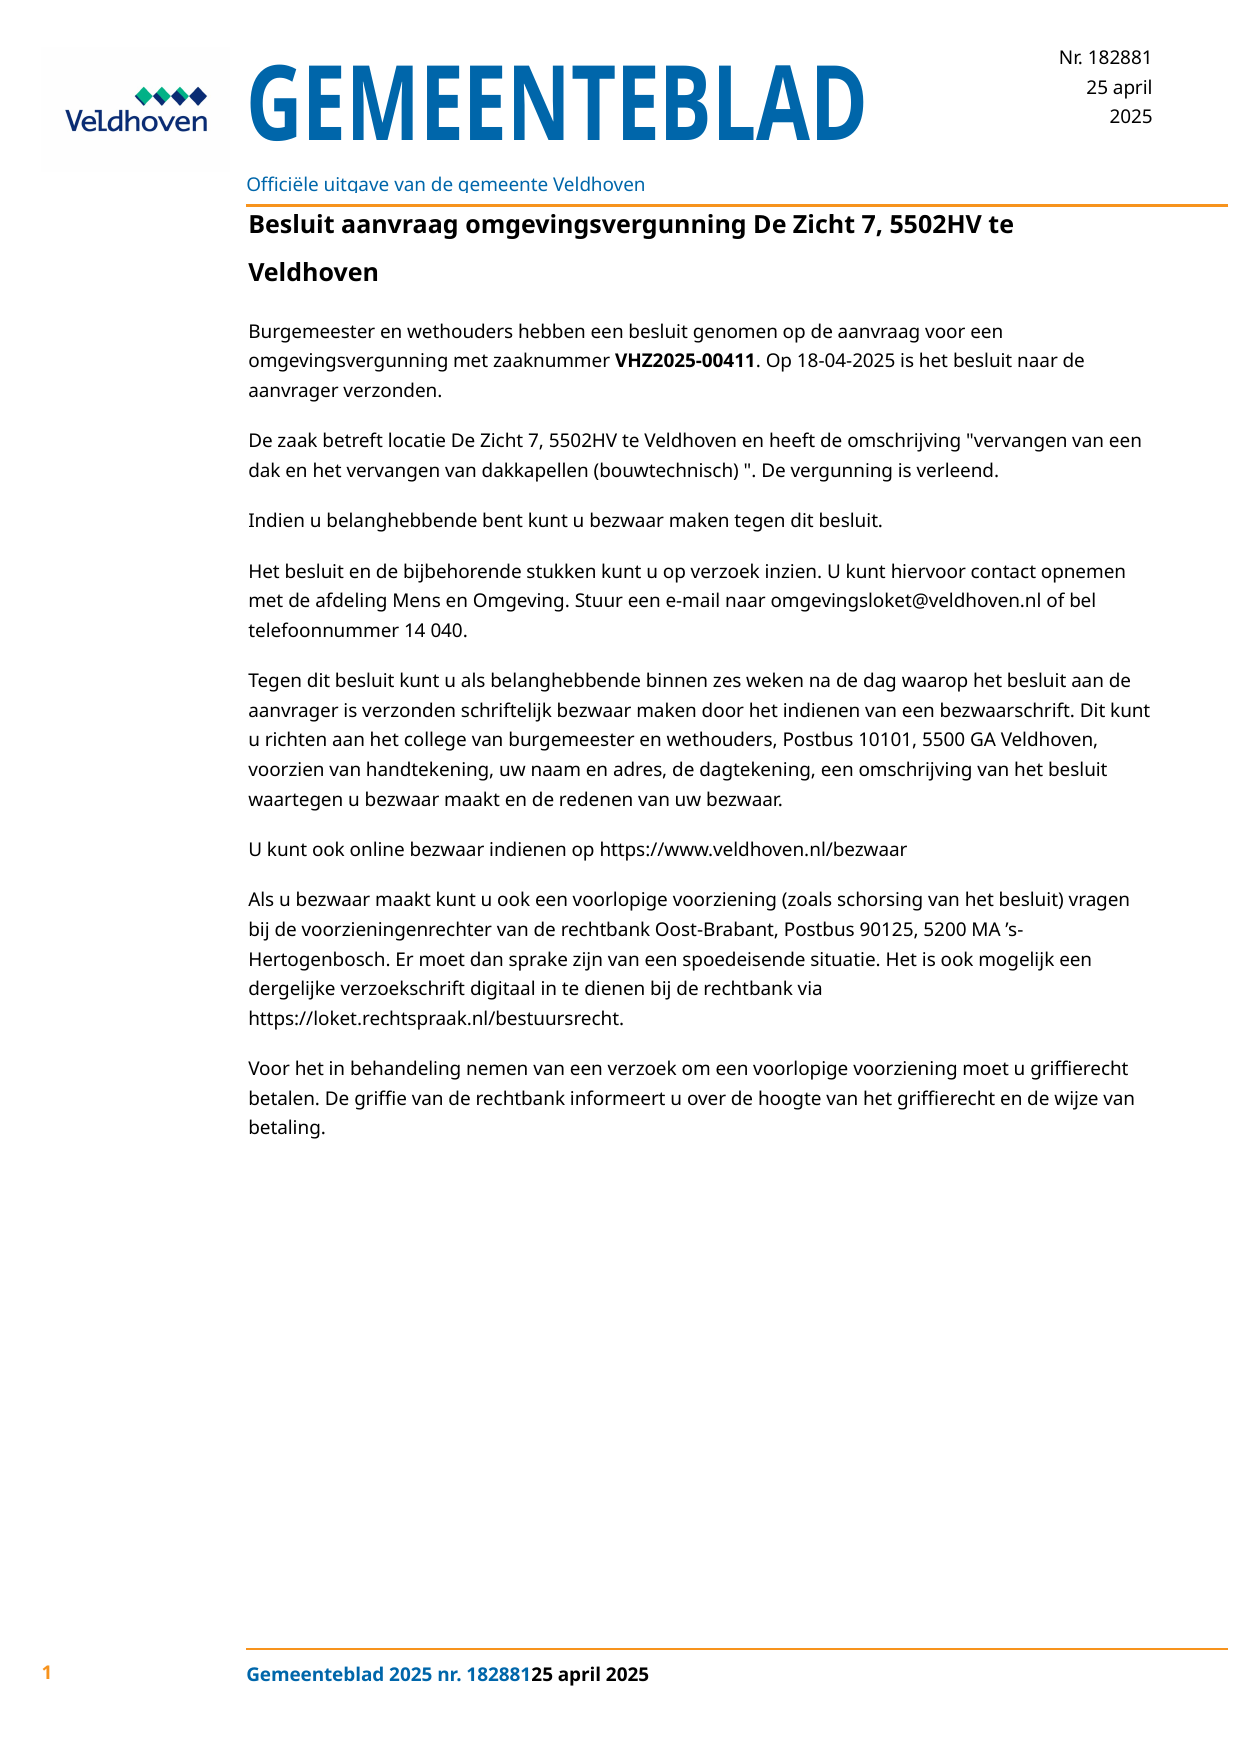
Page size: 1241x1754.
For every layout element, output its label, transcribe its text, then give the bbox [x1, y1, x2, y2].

text Voor het in behandeling nemen van een verzoek om een voorlopige voorziening moet u griffierecht betalen. De griffie van de rechtbank informeert u over de hoogte van het griffierecht en de wijze van betaling. [248, 1055, 1152, 1140]
text U kunt ook online bezwaar indienen op https://www.veldhoven.nl/bezwaar [248, 836, 1152, 862]
text Tegen dit besluit kunt u als belanghebbende binnen zes weken na de dag waarop het besluit aan de aanvrager is verzonden schriftelijk bezwaar maken door het indienen van een bezwaarschrift. Dit kunt u richten aan het college van burgemeester en wethouders, Postbus 10101, 5500 GA Veldhoven, voorzien van handtekening, uw naam en adres, de dagtekening, een omschrijving van het besluit waartegen u bezwaar maakt en de redenen van uw bezwaar. [248, 667, 1152, 812]
text Burgemeester en wethouders hebben een besluit genomen op de aanvraag voor een omgevingsvergunning met zaaknummer VHZ2025-00411. Op 18-04-2025 is het besluit naar de aanvrager verzonden. [248, 318, 1152, 403]
text Indien u belanghebbende bent kunt u bezwaar maken tegen dit besluit. [248, 507, 1152, 533]
text De zaak betreft locatie De Zicht 7, 5502HV te Veldhoven en heeft de omschrijving "vervangen van een dak en het vervangen van dakkapellen (bouwtechnisch) ". De vergunning is verleend. [248, 427, 1152, 483]
text Besluit aanvraag omgevingsvergunning De Zicht 7, 5502HV te Veldhoven [248, 207, 1152, 288]
text Het besluit en de bijbehorende stukken kunt u op verzoek inzien. U kunt hiervoor contact opnemen met de afdeling Mens en Omgeving. Stuur een e-mail naar omgevingsloket@veldhoven.nl of bel telefoonnummer 14 040. [248, 558, 1152, 643]
picture [41, 47, 231, 172]
text Als u bezwaar maakt kunt u ook een voorlopige voorziening (zoals schorsing van het besluit) vragen bij de voorzieningenrechter van de rechtbank Oost-Brabant, Postbus 90125, 5200 MA ’s-Hertogenbosch. Er moet dan sprake zijn van een spoedeisende situatie. Het is ook mogelijk een dergelijke verzoekschrift digitaal in te dienen bij de rechtbank via https://loket.rechtspraak.nl/bestuursrecht. [248, 887, 1152, 1031]
